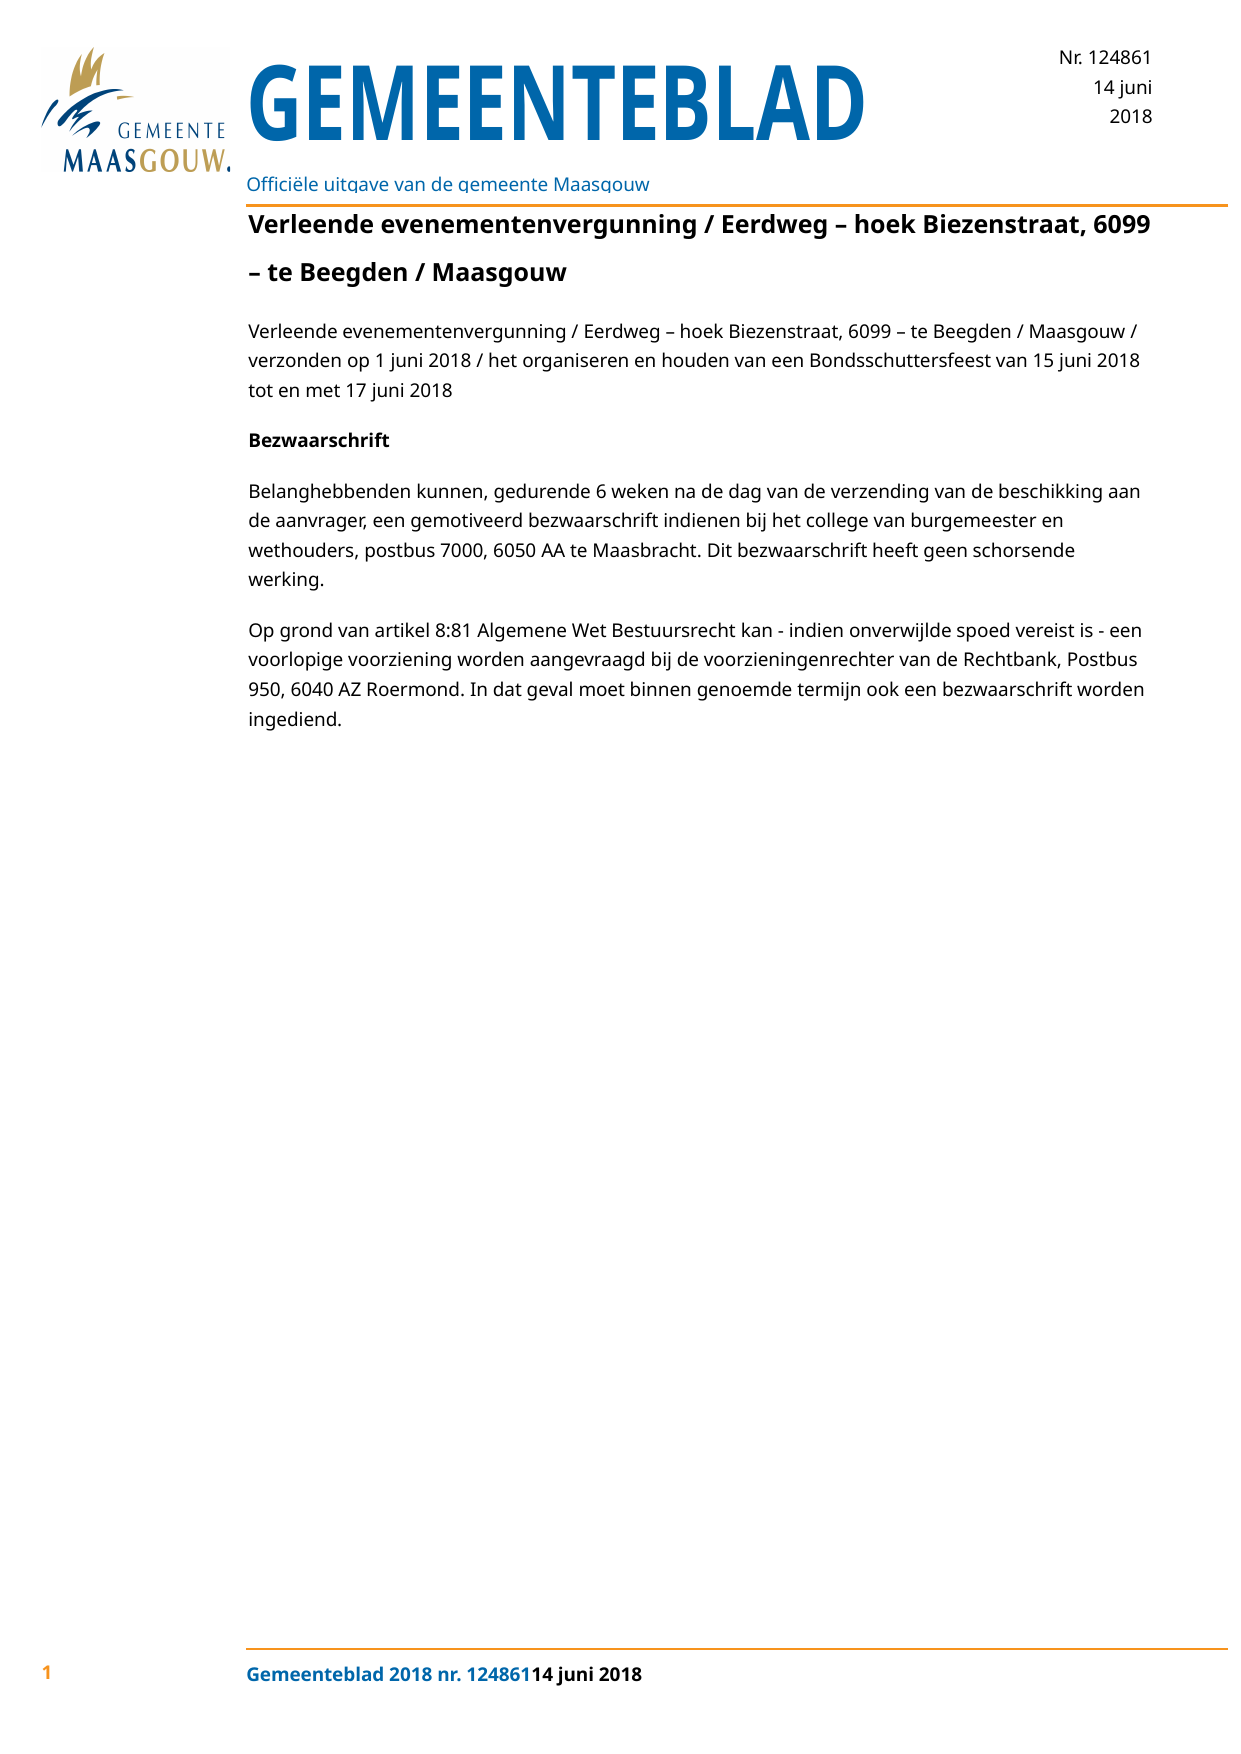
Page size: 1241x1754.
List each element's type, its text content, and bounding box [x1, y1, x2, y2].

text Op grond van artikel 8:81 Algemene Wet Bestuursrecht kan - indien onverwijlde spoed vereist is - een voorlopige voorziening worden aangevraagd bij de voorzieningenrechter van de Rechtbank, Postbus 950, 6040 AZ Roermond. In dat geval moet binnen genoemde termijn ook een bezwaarschrift worden ingediend. [248, 617, 1152, 732]
text Belanghebbenden kunnen, gedurende 6 weken na de dag van de verzending van de beschikking aan de aanvrager, een gemotiveerd bezwaarschrift indienen bij het college van burgemeester en wethouders, postbus 7000, 6050 AA te Maasbracht. Dit bezwaarschrift heeft geen schorsende werking. [248, 478, 1152, 592]
text Bezwaarschrift [248, 427, 1152, 453]
picture [41, 47, 231, 172]
text Verleende evenementenvergunning / Eerdweg – hoek Biezenstraat, 6099 – te Beegden / Maasgouw / verzonden op 1 juni 2018 / het organiseren en houden van een Bondsschuttersfeest van 15 juni 2018 tot en met 17 juni 2018 [248, 318, 1152, 403]
text Verleende evenementenvergunning / Eerdweg – hoek Biezenstraat, 6099 – te Beegden / Maasgouw [248, 207, 1152, 288]
